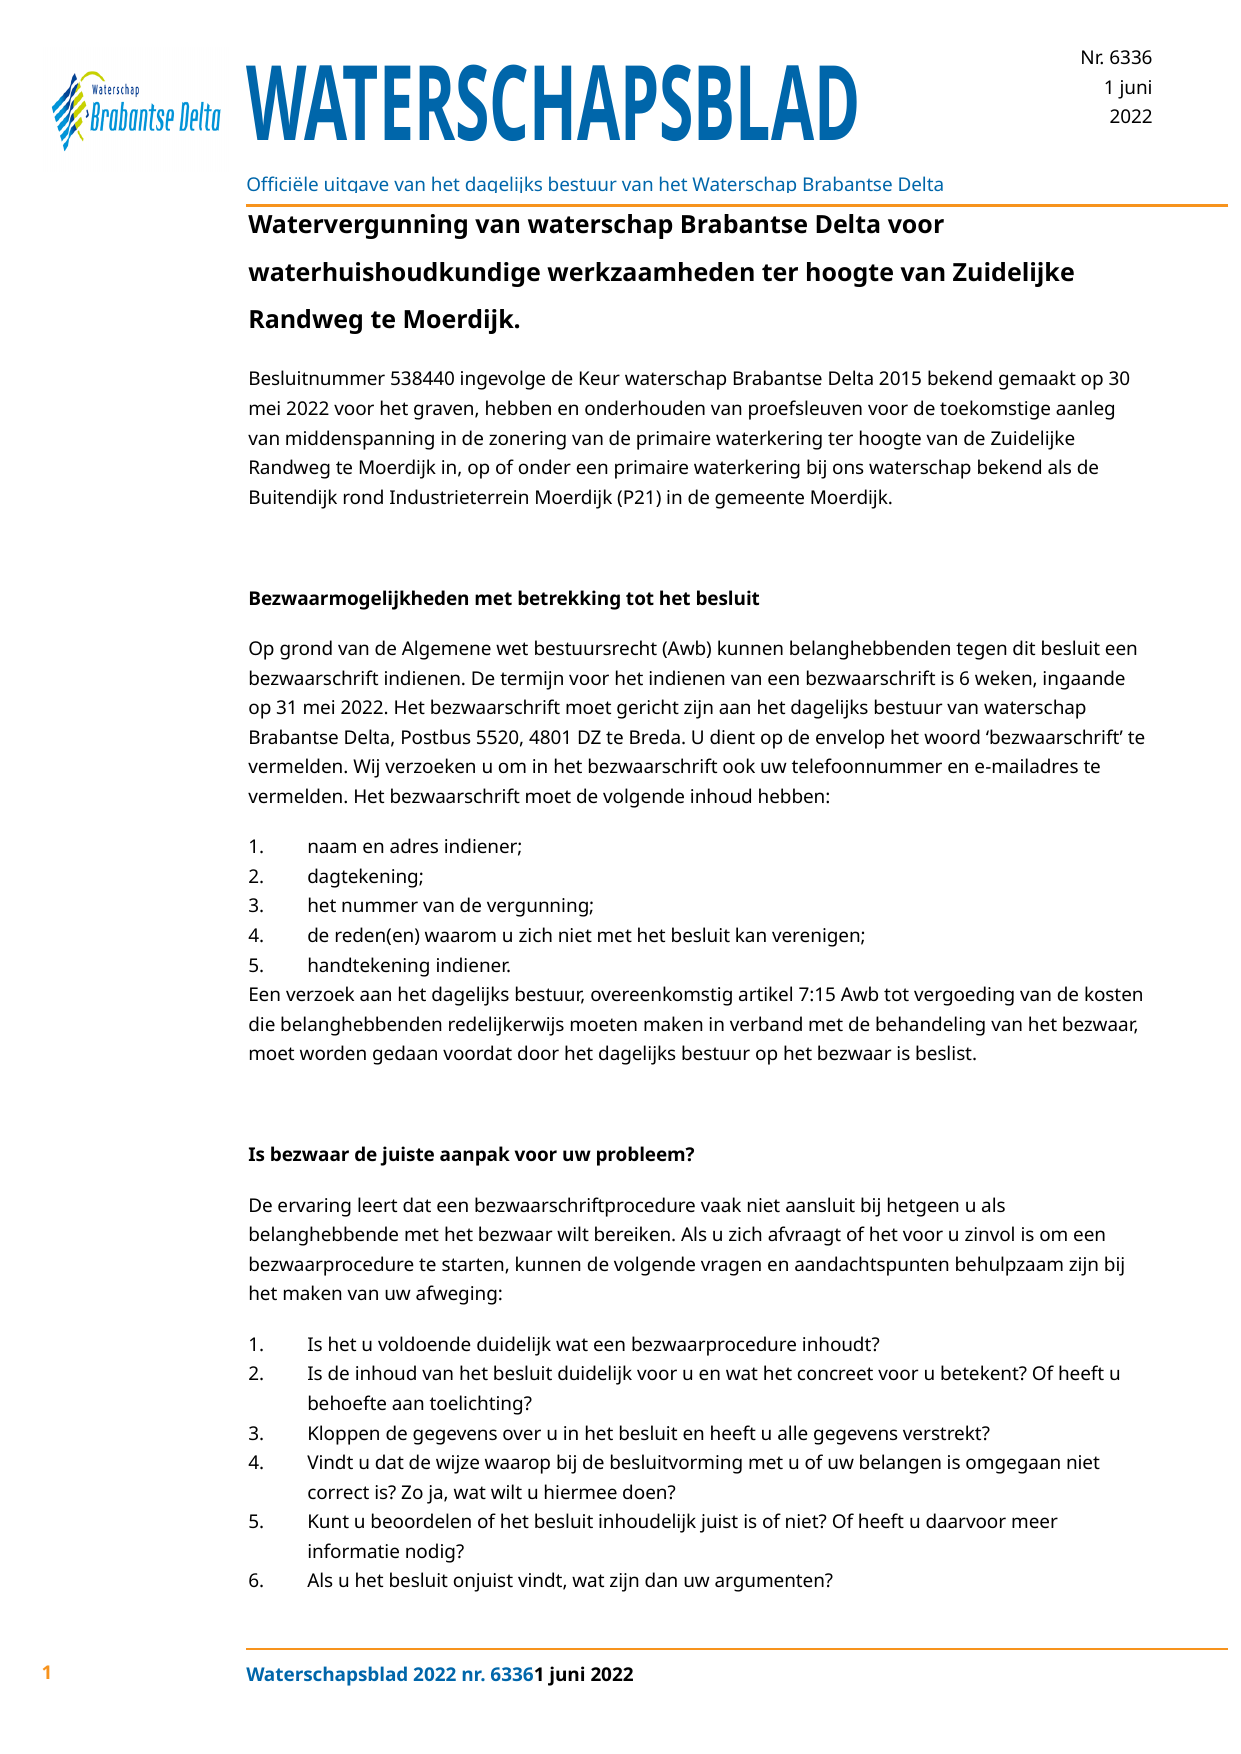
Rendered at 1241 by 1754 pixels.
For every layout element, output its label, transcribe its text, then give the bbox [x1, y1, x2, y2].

list het nummer van de vergunning; [248, 893, 1152, 918]
list dagtekening; [248, 863, 1152, 889]
picture [41, 47, 231, 172]
text Besluitnummer 538440 ingevolge de Keur waterschap Brabantse Delta 2015 bekend gemaakt op 30 mei 2022 voor het graven, hebben en onderhouden van proefsleuven voor de toekomstige aanleg van middenspanning in de zonering van de primaire waterkering ter hoogte van de Zuidelijke Randweg te Moerdijk in, op of onder een primaire waterkering bij ons waterschap bekend als de Buitendijk rond Industrieterrein Moerdijk (P21) in de gemeente Moerdijk. [248, 366, 1152, 509]
list Is het u voldoende duidelijk wat een bezwaarprocedure inhoudt? [248, 1331, 1152, 1357]
text Een verzoek aan het dagelijks bestuur, overeenkomstig artikel 7:15 Awb tot vergoeding van de kosten die belanghebbenden redelijkerwijs moeten maken in verband met de behandeling van het bezwaar, moet worden gedaan voordat door het dagelijks bestuur op het bezwaar is beslist. [248, 981, 1152, 1066]
text Bezwaarmogelijkheden met betrekking tot het besluit [248, 585, 1152, 610]
list naam en adres indiener; [248, 833, 1152, 859]
list Kloppen de gegevens over u in het besluit en heeft u alle gegevens verstrekt? [248, 1420, 1152, 1445]
list Vindt u dat de wijze waarop bij de besluitvorming met u of uw belangen is omgegaan niet correct is? Zo ja, wat wilt u hiermee doen? [248, 1449, 1152, 1504]
text Op grond van de Algemene wet bestuursrecht (Awb) kunnen belanghebbenden tegen dit besluit een bezwaarschrift indienen. De termijn voor het indienen van een bezwaarschrift is 6 weken, ingaande op 31 mei 2022. Het bezwaarschrift moet gericht zijn aan het dagelijks bestuur van waterschap Brabantse Delta, Postbus 5520, 4801 DZ te Breda. U dient op de envelop het woord ‘bezwaarschrift’ te vermelden. Wij verzoeken u om in het bezwaarschrift ook uw telefoonnummer en e‑mailadres te vermelden. Het bezwaarschrift moet de volgende inhoud hebben: [248, 635, 1152, 809]
text Watervergunning van waterschap Brabantse Delta voor waterhuishoudkundige werkzaamheden ter hoogte van Zuidelijke Randweg te Moerdijk. [248, 207, 1152, 336]
list Kunt u beoordelen of het besluit inhoudelijk juist is of niet? Of heeft u daarvoor meer informatie nodig? [248, 1508, 1152, 1564]
list handtekening indiener. [248, 952, 1152, 977]
list Is de inhoud van het besluit duidelijk voor u en wat het concreet voor u betekent? Of heeft u behoefte aan toelichting? [248, 1361, 1152, 1416]
text De ervaring leert dat een bezwaarschriftprocedure vaak niet aansluit bij hetgeen u als belanghebbende met het bezwaar wilt bereiken. Als u zich afvraagt of het voor u zinvol is om een bezwaarprocedure te starten, kunnen de volgende vragen en aandachtspunten behulpzaam zijn bij het maken van uw afweging: [248, 1192, 1152, 1306]
list de reden(en) waarom u zich niet met het besluit kan verenigen; [248, 922, 1152, 948]
text Is bezwaar de juiste aanpak voor uw probleem? [248, 1141, 1152, 1167]
list Als u het besluit onjuist vindt, wat zijn dan uw argumenten? [248, 1568, 1152, 1593]
